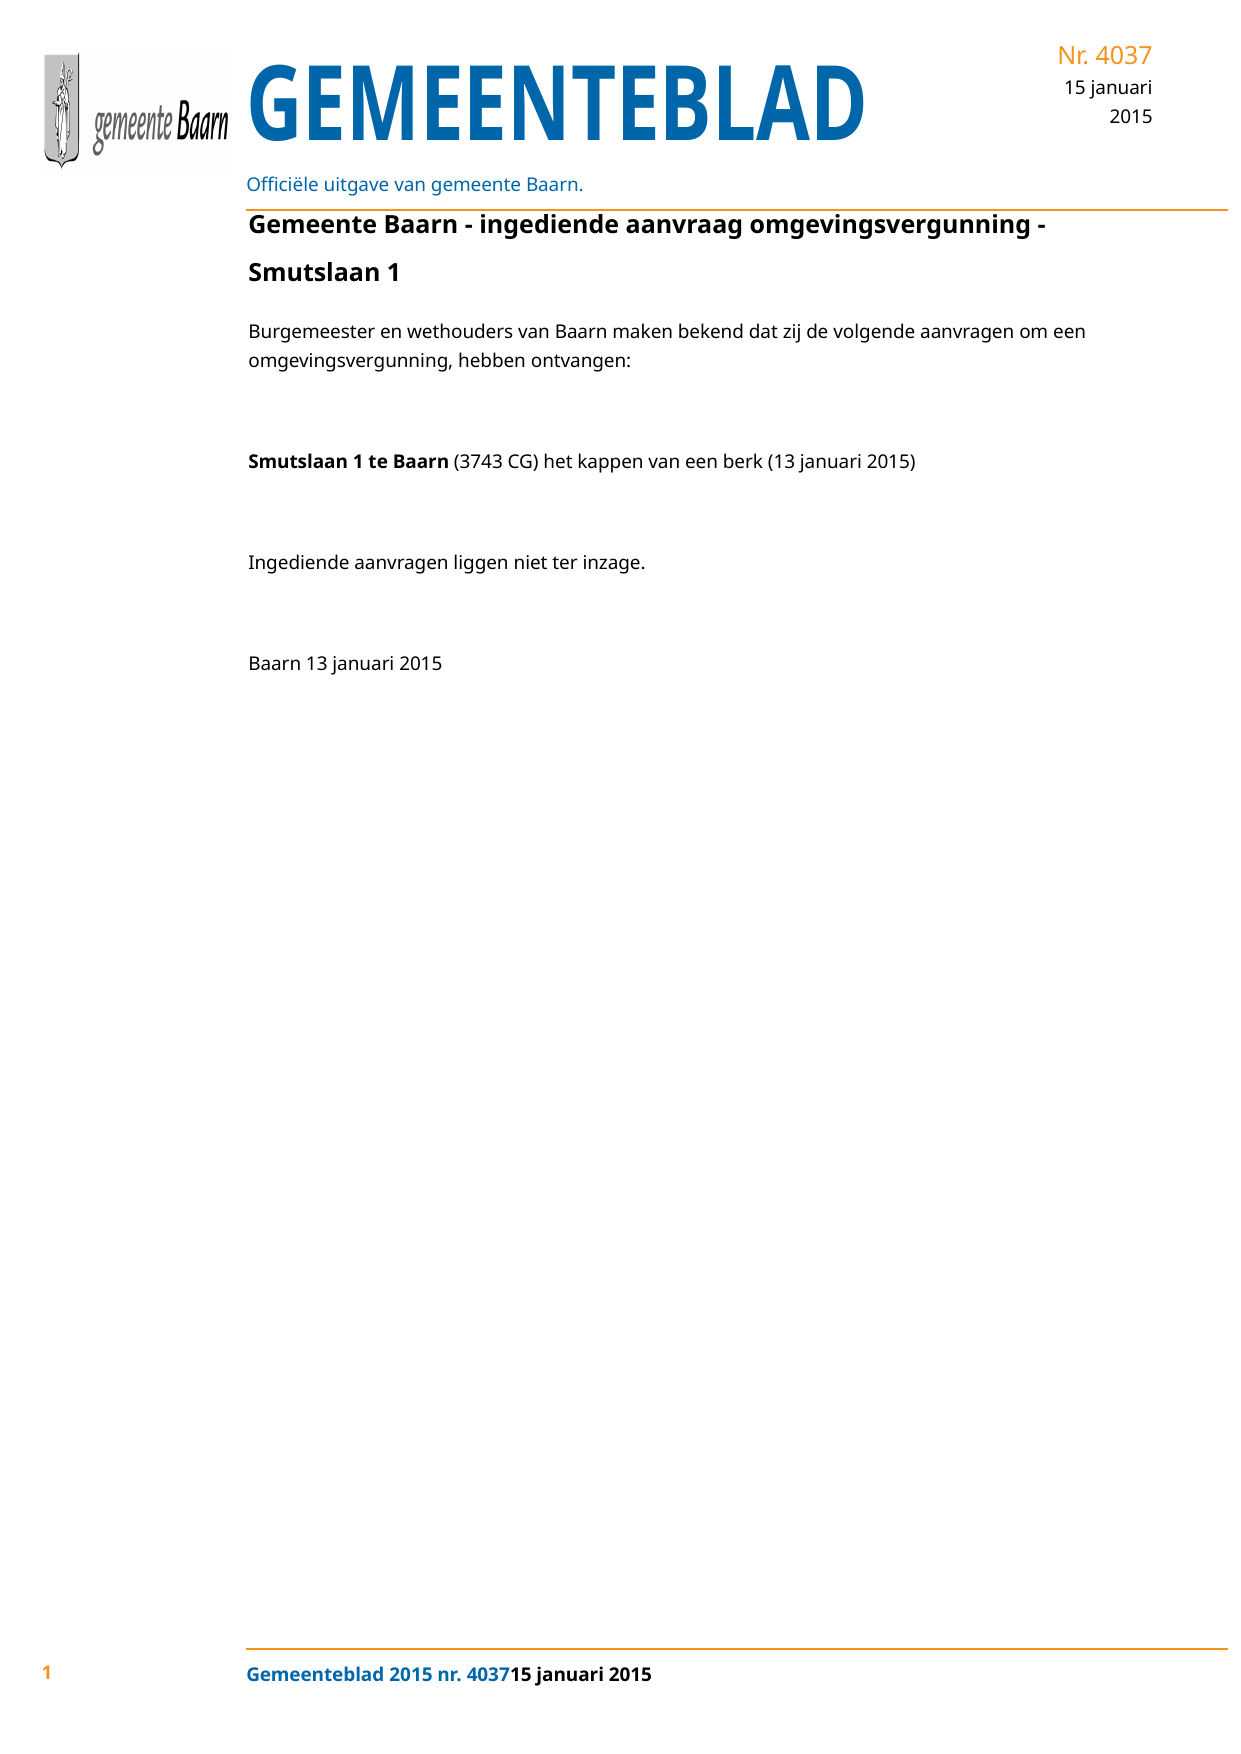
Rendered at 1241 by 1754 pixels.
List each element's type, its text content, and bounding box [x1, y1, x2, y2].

text Ingediende aanvragen liggen niet ter inzage. [248, 549, 1152, 575]
text Burgemeester en wethouders van Baarn maken bekend dat zij de volgende aanvragen om een omgevingsvergunning, hebben ontvangen: [248, 318, 1152, 373]
text Baarn 13 januari 2015 [248, 650, 1152, 676]
picture [41, 47, 231, 172]
text Gemeente Baarn - ingediende aanvraag omgevingsvergunning - Smutslaan 1 [248, 211, 1152, 288]
text Smutslaan 1 te Baarn (3743 CG) het kappen van een berk (13 januari 2015) [248, 448, 1152, 474]
